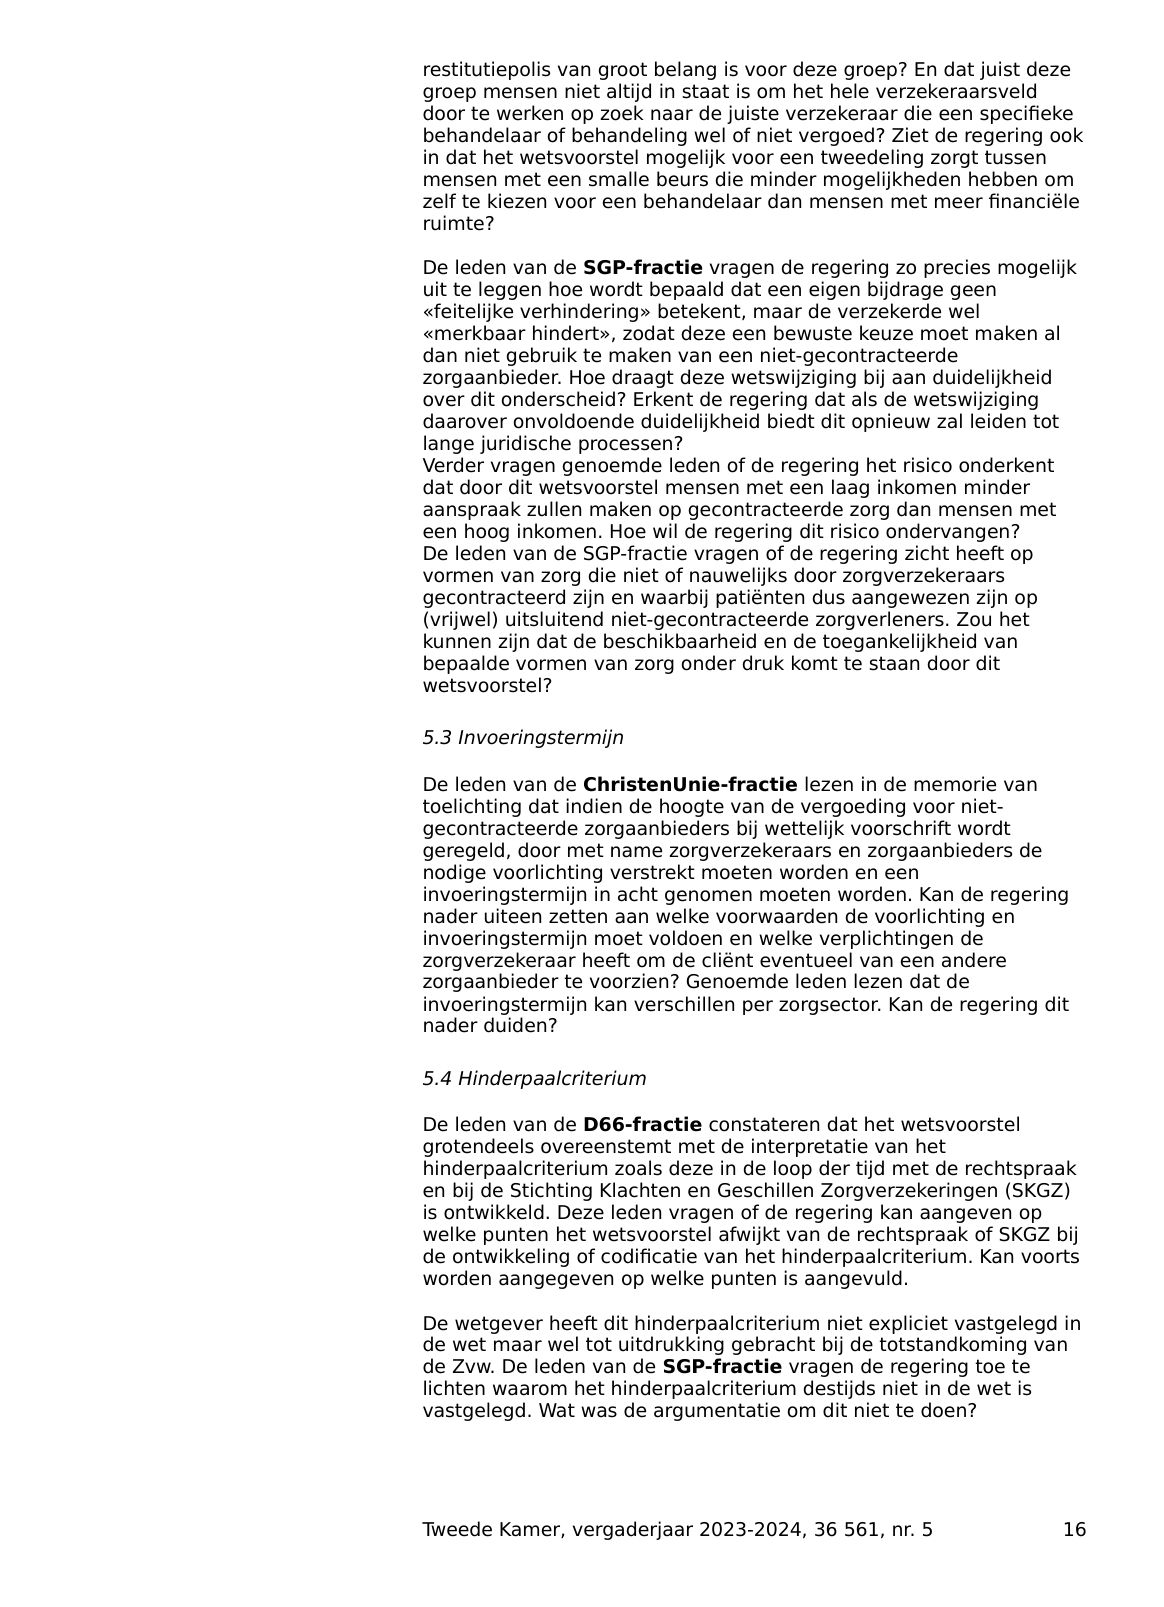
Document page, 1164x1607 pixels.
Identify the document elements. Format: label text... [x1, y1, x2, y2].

text De leden van de SGP-fractie vragen of de regering zicht heeft op vormen van zorg die niet of nauwelijks door zorgverzekeraars gecontracteerd zijn en waarbij patiënten dus aangewezen zijn op (vrijwel) uitsluitend niet-gecontracteerde zorgverleners. Zou het kunnen zijn dat de beschikbaarheid en de toegankelijkheid van bepaalde vormen van zorg onder druk komt te staan door dit wetsvoorstel? [422, 543, 1087, 697]
text De leden van de D66-fractie constateren dat het wetsvoorstel grotendeels overeenstemt met de interpretatie van het hinderpaalcriterium zoals deze in de loop der tijd met de rechtspraak en bij de Stichting Klachten en Geschillen Zorgverzekeringen (SKGZ) is ontwikkeld. Deze leden vragen of de regering kan aangeven op welke punten het wetsvoorstel afwijkt van de rechtspraak of SKGZ bij de ontwikkeling of codificatie van het hinderpaalcriterium. Kan voorts worden aangegeven op welke punten is aangevuld. [422, 1114, 1087, 1290]
text De leden van de ChristenUnie-fractie lezen in de memorie van toelichting dat indien de hoogte van de vergoeding voor niet-gecontracteerde zorgaanbieders bij wettelijk voorschrift wordt geregeld, door met name zorgverzekeraars en zorgaanbieders de nodige voorlichting verstrekt moeten worden en een invoeringstermijn in acht genomen moeten worden. Kan de regering nader uiteen zetten aan welke voorwaarden de voorlichting en invoeringstermijn moet voldoen en welke verplichtingen de zorgverzekeraar heeft om de cliënt eventueel van een andere zorgaanbieder te voorzien? Genoemde leden lezen dat de invoeringstermijn kan verschillen per zorgsector. Kan de regering dit nader duiden? [422, 774, 1087, 1037]
text Verder vragen genoemde leden of de regering het risico onderkent dat door dit wetsvoorstel mensen met een laag inkomen minder aanspraak zullen maken op gecontracteerde zorg dan mensen met een hoog inkomen. Hoe wil de regering dit risico ondervangen? [422, 455, 1087, 543]
text De wetgever heeft dit hinderpaalcriterium niet expliciet vastgelegd in de wet maar wel tot uitdrukking gebracht bij de totstandkoming van de Zvw. De leden van de SGP-fractie vragen de regering toe te lichten waarom het hinderpaalcriterium destijds niet in de wet is vastgelegd. Wat was de argumentatie om dit niet te doen? [422, 1312, 1087, 1422]
subtitle 5.3 Invoeringstermijn [422, 727, 1087, 749]
text restitutiepolis van groot belang is voor deze groep? En dat juist deze groep mensen niet altijd in staat is om het hele verzekeraarsveld door te werken op zoek naar de juiste verzekeraar die een specifieke behandelaar of behandeling wel of niet vergoed? Ziet de regering ook in dat het wetsvoorstel mogelijk voor een tweedeling zorgt tussen mensen met een smalle beurs die minder mogelijkheden hebben om zelf te kiezen voor een behandelaar dan mensen met meer financiële ruimte? [422, 59, 1087, 235]
text De leden van de SGP-fractie vragen de regering zo precies mogelijk uit te leggen hoe wordt bepaald dat een eigen bijdrage geen «feitelijke verhindering» betekent, maar de verzekerde wel «merkbaar hindert», zodat deze een bewuste keuze moet maken al dan niet gebruik te maken van een niet-gecontracteerde zorgaanbieder. Hoe draagt deze wetswijziging bij aan duidelijkheid over dit onderscheid? Erkent de regering dat als de wetswijziging daarover onvoldoende duidelijkheid biedt dit opnieuw zal leiden tot lange juridische processen? [422, 257, 1087, 455]
subtitle 5.4 Hinderpaalcriterium [422, 1067, 1087, 1089]
